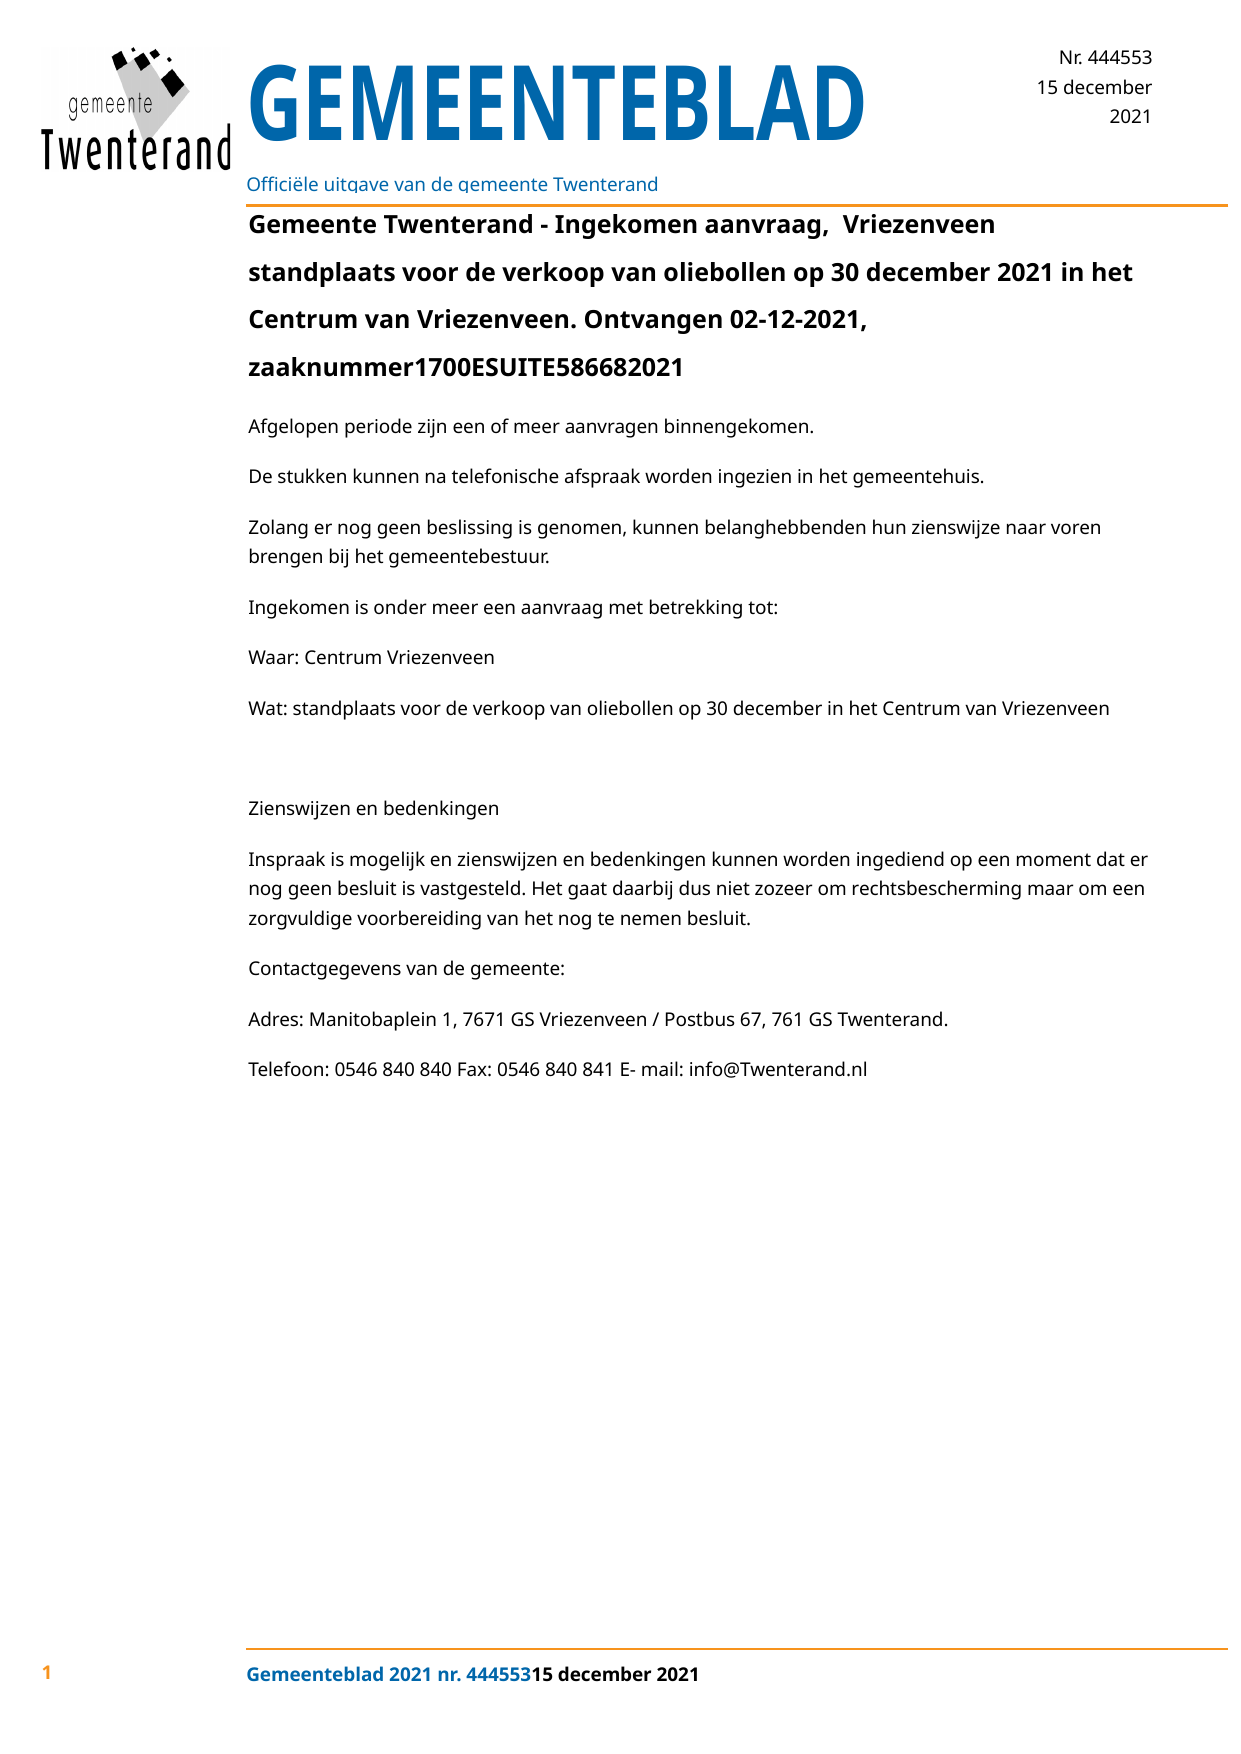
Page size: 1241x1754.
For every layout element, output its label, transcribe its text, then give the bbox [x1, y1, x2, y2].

text Inspraak is mogelijk en zienswijzen en bedenkingen kunnen worden ingediend op een moment dat er nog geen besluit is vastgesteld. Het gaat daarbij dus niet zozeer om rechtsbescherming maar om een zorgvuldige voorbereiding van het nog te nemen besluit. [248, 846, 1152, 931]
picture [41, 47, 231, 172]
text Gemeente Twenterand - Ingekomen aanvraag, Vriezenveen standplaats voor de verkoop van oliebollen op 30 december 2021 in het Centrum van Vriezenveen. Ontvangen 02-12-2021, zaaknummer1700ESUITE586682021 [248, 207, 1152, 384]
text Adres: Manitobaplein 1, 7671 GS Vriezenveen / Postbus 67, 761 GS Twenterand. [248, 1006, 1152, 1032]
text Zienswijzen en bedenkingen [248, 796, 1152, 821]
text Telefoon: 0546 840 840 Fax: 0546 840 841 E- mail: info@Twenterand.nl [248, 1056, 1152, 1082]
text Zolang er nog geen beslissing is genomen, kunnen belanghebbenden hun zienswijze naar voren brengen bij het gemeentebestuur. [248, 514, 1152, 569]
text Afgelopen periode zijn een of meer aanvragen binnengekomen. [248, 413, 1152, 439]
text Wat: standplaats voor de verkoop van oliebollen op 30 december in het Centrum van Vriezenveen [248, 695, 1152, 721]
text Waar: Centrum Vriezenveen [248, 644, 1152, 670]
text De stukken kunnen na telefonische afspraak worden ingezien in het gemeentehuis. [248, 463, 1152, 489]
text Contactgegevens van de gemeente: [248, 956, 1152, 981]
text Ingekomen is onder meer een aanvraag met betrekking tot: [248, 594, 1152, 620]
